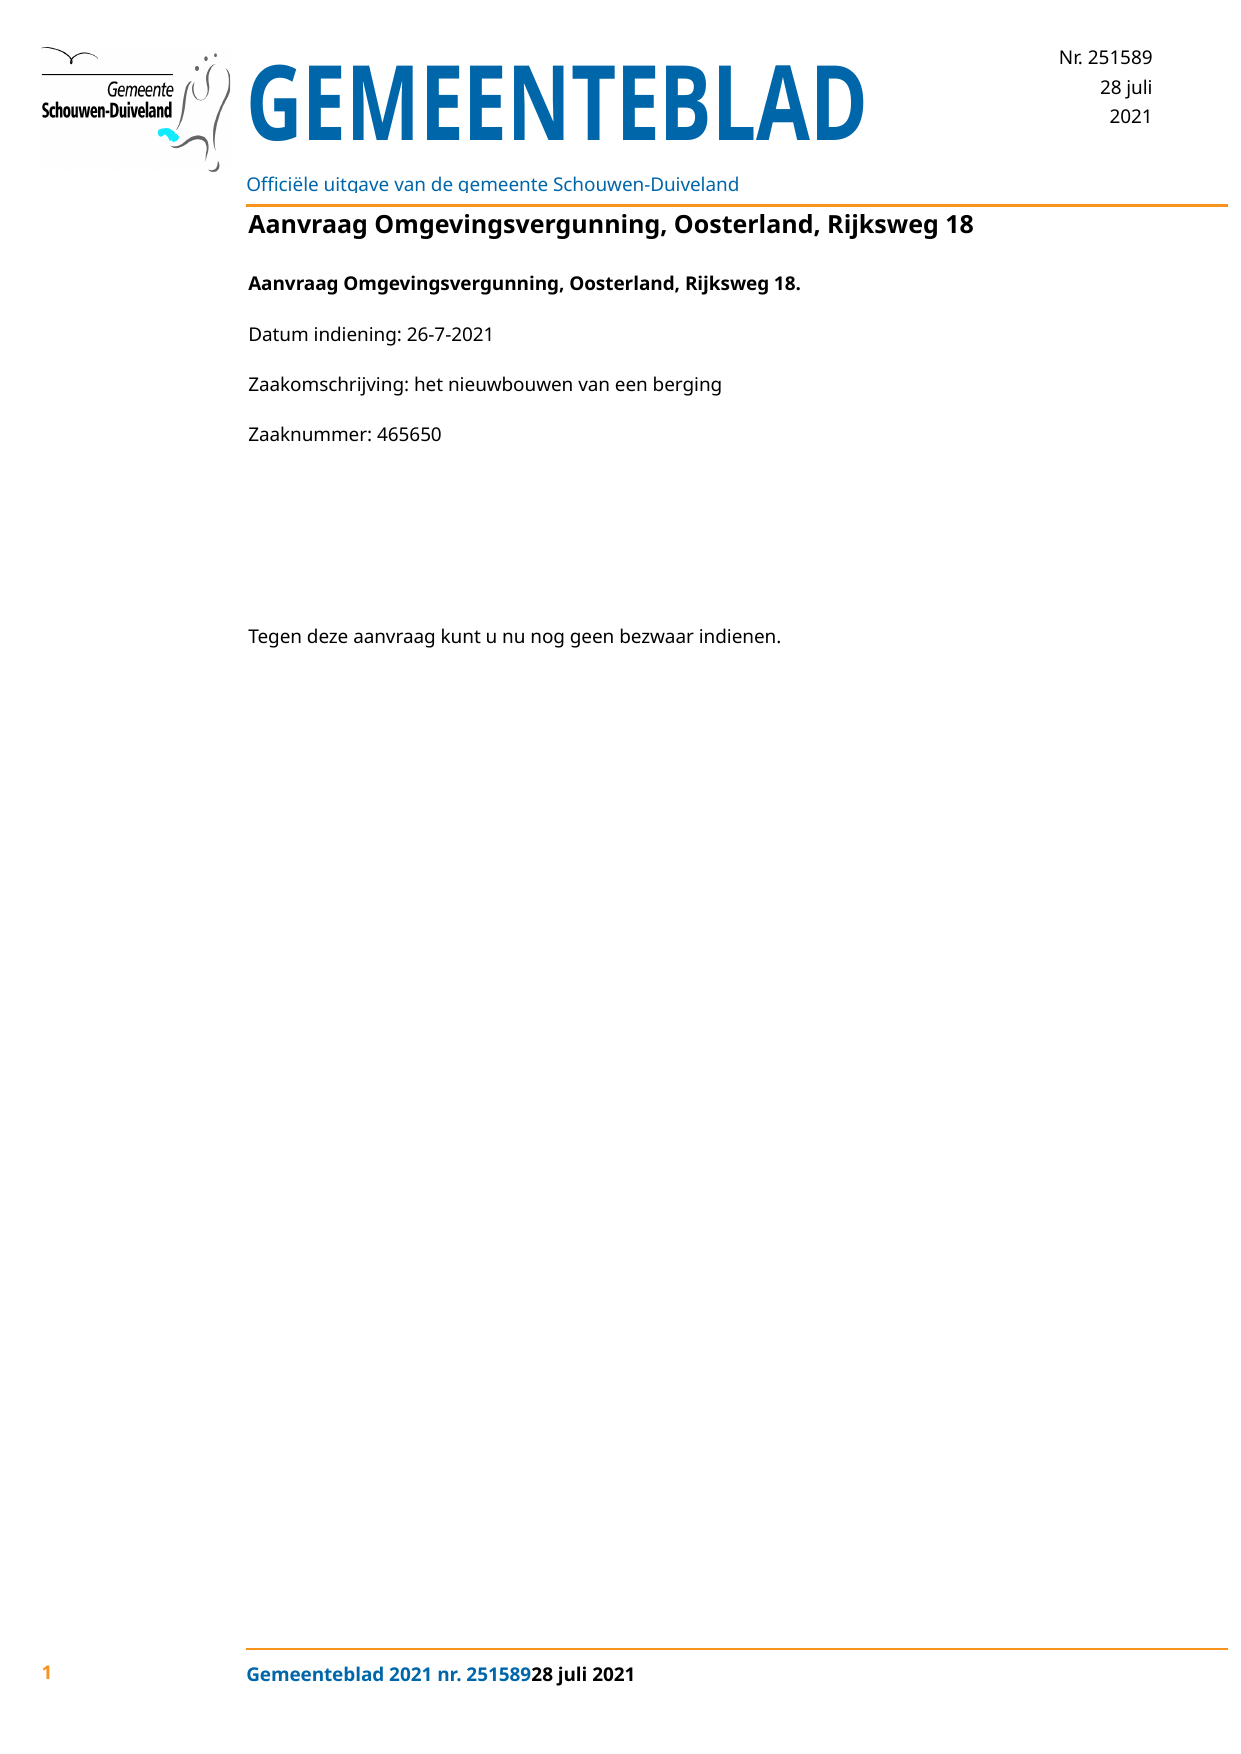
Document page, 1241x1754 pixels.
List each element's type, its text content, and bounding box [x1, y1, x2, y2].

text Aanvraag Omgevingsvergunning, Oosterland, Rijksweg 18 [248, 207, 1152, 241]
text Zaaknummer: 465650 [248, 422, 1152, 447]
text Aanvraag Omgevingsvergunning, Oosterland, Rijksweg 18. [248, 270, 1152, 296]
text Datum indiening: 26-7-2021 [248, 321, 1152, 346]
picture [41, 47, 231, 172]
text Tegen deze aanvraag kunt u nu nog geen bezwaar indienen. [248, 623, 1152, 649]
text Zaakomschrijving: het nieuwbouwen van een berging [248, 371, 1152, 397]
